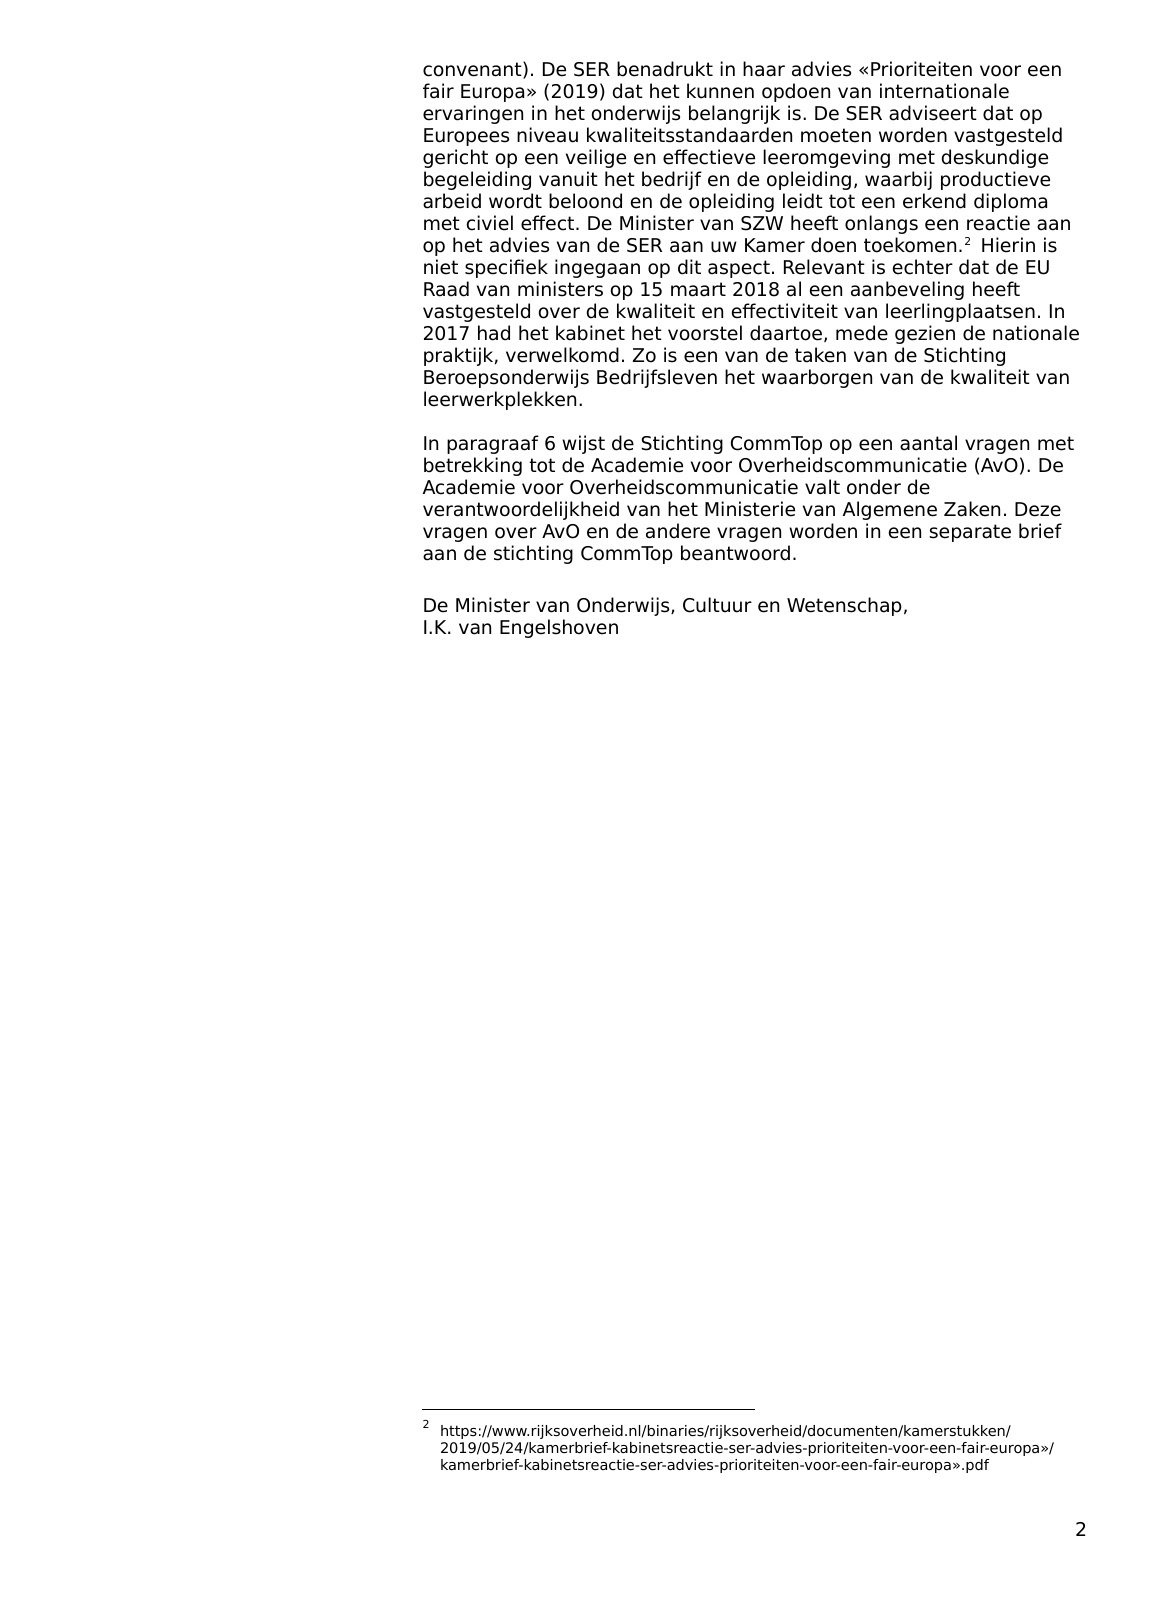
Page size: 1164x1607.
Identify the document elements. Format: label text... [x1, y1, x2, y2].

text In paragraaf 6 wijst de Stichting CommTop op een aantal vragen met betrekking tot de Academie voor Overheidscommunicatie (AvO). De Academie voor Overheidscommunicatie valt onder de verantwoordelijkheid van het Ministerie van Algemene Zaken. Deze vragen over AvO en de andere vragen worden in een separate brief aan de stichting CommTop beantwoord. [422, 433, 1087, 565]
text De Minister van Onderwijs, Cultuur en Wetenschap, I.K. van Engelshoven [422, 595, 1087, 639]
text convenant). De SER benadrukt in haar advies «Prioriteiten voor een fair Europa» (2019) dat het kunnen opdoen van internationale ervaringen in het onderwijs belangrijk is. De SER adviseert dat op Europees niveau kwaliteitsstandaarden moeten worden vastgesteld gericht op een veilige en effectieve leeromgeving met deskundige begeleiding vanuit het bedrijf en de opleiding, waarbij productieve arbeid wordt beloond en de opleiding leidt tot een erkend diploma met civiel effect. De Minister van SZW heeft onlangs een reactie aan op het advies van de SER aan uw Kamer doen toekomen. Hierin is niet specifiek ingegaan op dit aspect. Relevant is echter dat de EU Raad van ministers op 15 maart 2018 al een aanbeveling heeft vastgesteld over de kwaliteit en effectiviteit van leerlingplaatsen. In 2017 had het kabinet het voorstel daartoe, mede gezien de nationale praktijk, verwelkomd. Zo is een van de taken van de Stichting Beroepsonderwijs Bedrijfsleven het waarborgen van de kwaliteit van leerwerkplekken. [422, 59, 1087, 411]
text https://www.rijksoverheid.nl/binaries/rijksoverheid/documenten/kamerstukken/2019/05/24/kamerbrief-kabinetsreactie-ser-advies-prioriteiten-voor-een-fair-europa»/kamerbrief-kabinetsreactie-ser-advies-prioriteiten-voor-een-fair-europa».pdf [422, 1418, 1087, 1474]
